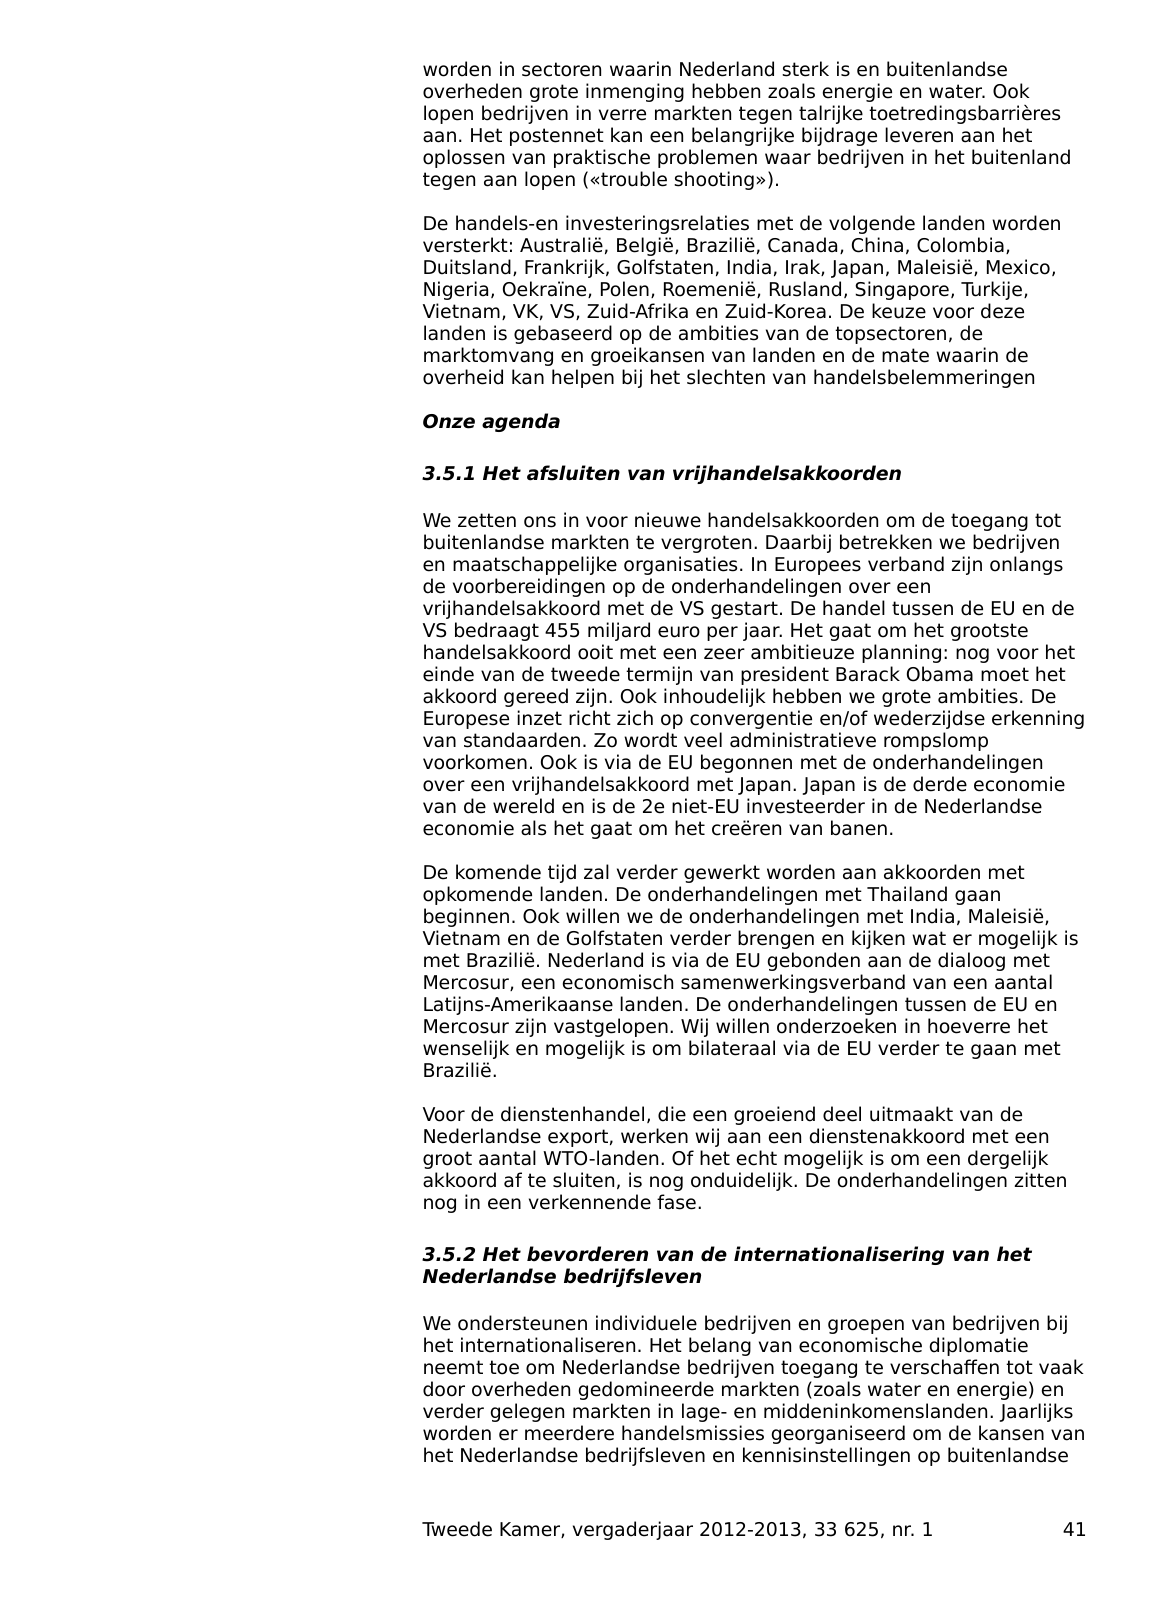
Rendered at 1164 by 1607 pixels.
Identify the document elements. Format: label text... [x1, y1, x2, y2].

text Voor de dienstenhandel, die een groeiend deel uitmaakt van de Nederlandse export, werken wij aan een dienstenakkoord met een groot aantal WTO-landen. Of het echt mogelijk is om een dergelijk akkoord af te sluiten, is nog onduidelijk. De onderhandelingen zitten nog in een verkennende fase. [422, 1104, 1087, 1214]
text worden in sectoren waarin Nederland sterk is en buitenlandse overheden grote inmenging hebben zoals energie en water. Ook lopen bedrijven in verre markten tegen talrijke toetredingsbarrières aan. Het postennet kan een belangrijke bijdrage leveren aan het oplossen van praktische problemen waar bedrijven in het buitenland tegen aan lopen («trouble shooting»). [422, 59, 1087, 191]
text We zetten ons in voor nieuwe handelsakkoorden om de toegang tot buitenlandse markten te vergroten. Daarbij betrekken we bedrijven en maatschappelijke organisaties. In Europees verband zijn onlangs de voorbereidingen op de onderhandelingen over een vrijhandelsakkoord met de VS gestart. De handel tussen de EU en de VS bedraagt 455 miljard euro per jaar. Het gaat om het grootste handelsakkoord ooit met een zeer ambitieuze planning: nog voor het einde van de tweede termijn van president Barack Obama moet het akkoord gereed zijn. Ook inhoudelijk hebben we grote ambities. De Europese inzet richt zich op convergentie en/of wederzijdse erkenning van standaarden. Zo wordt veel administratieve rompslomp voorkomen. Ook is via de EU begonnen met de onderhandelingen over een vrijhandelsakkoord met Japan. Japan is de derde economie van de wereld en is de 2e niet-EU investeerder in de Nederlandse economie als het gaat om het creëren van banen. [422, 510, 1087, 840]
subtitle Onze agenda [422, 411, 1087, 433]
subtitle 3.5.1 Het afsluiten van vrijhandelsakkoorden [422, 463, 1087, 485]
subtitle 3.5.2 Het bevorderen van de internationalisering van het Nederlandse bedrijfsleven [422, 1244, 1087, 1288]
text De komende tijd zal verder gewerkt worden aan akkoorden met opkomende landen. De onderhandelingen met Thailand gaan beginnen. Ook willen we de onderhandelingen met India, Maleisië, Vietnam en de Golfstaten verder brengen en kijken wat er mogelijk is met Brazilië. Nederland is via de EU gebonden aan de dialoog met Mercosur, een economisch samenwerkingsverband van een aantal Latijns-Amerikaanse landen. De onderhandelingen tussen de EU en Mercosur zijn vastgelopen. Wij willen onderzoeken in hoeverre het wenselijk en mogelijk is om bilateraal via de EU verder te gaan met Brazilië. [422, 862, 1087, 1082]
text We ondersteunen individuele bedrijven en groepen van bedrijven bij het internationaliseren. Het belang van economische diplomatie neemt toe om Nederlandse bedrijven toegang te verschaffen tot vaak door overheden gedomineerde markten (zoals water en energie) en verder gelegen markten in lage- en middeninkomenslanden. Jaarlijks worden er meerdere handelsmissies georganiseerd om de kansen van het Nederlandse bedrijfsleven en kennisinstellingen op buitenlandse [422, 1313, 1087, 1467]
text De handels-en investeringsrelaties met de volgende landen worden versterkt: Australië, België, Brazilië, Canada, China, Colombia, Duitsland, Frankrijk, Golfstaten, India, Irak, Japan, Maleisië, Mexico, Nigeria, Oekraïne, Polen, Roemenië, Rusland, Singapore, Turkije, Vietnam, VK, VS, Zuid-Afrika en Zuid-Korea. De keuze voor deze landen is gebaseerd op de ambities van de topsectoren, de marktomvang en groeikansen van landen en de mate waarin de overheid kan helpen bij het slechten van handelsbelemmeringen [422, 213, 1087, 389]
